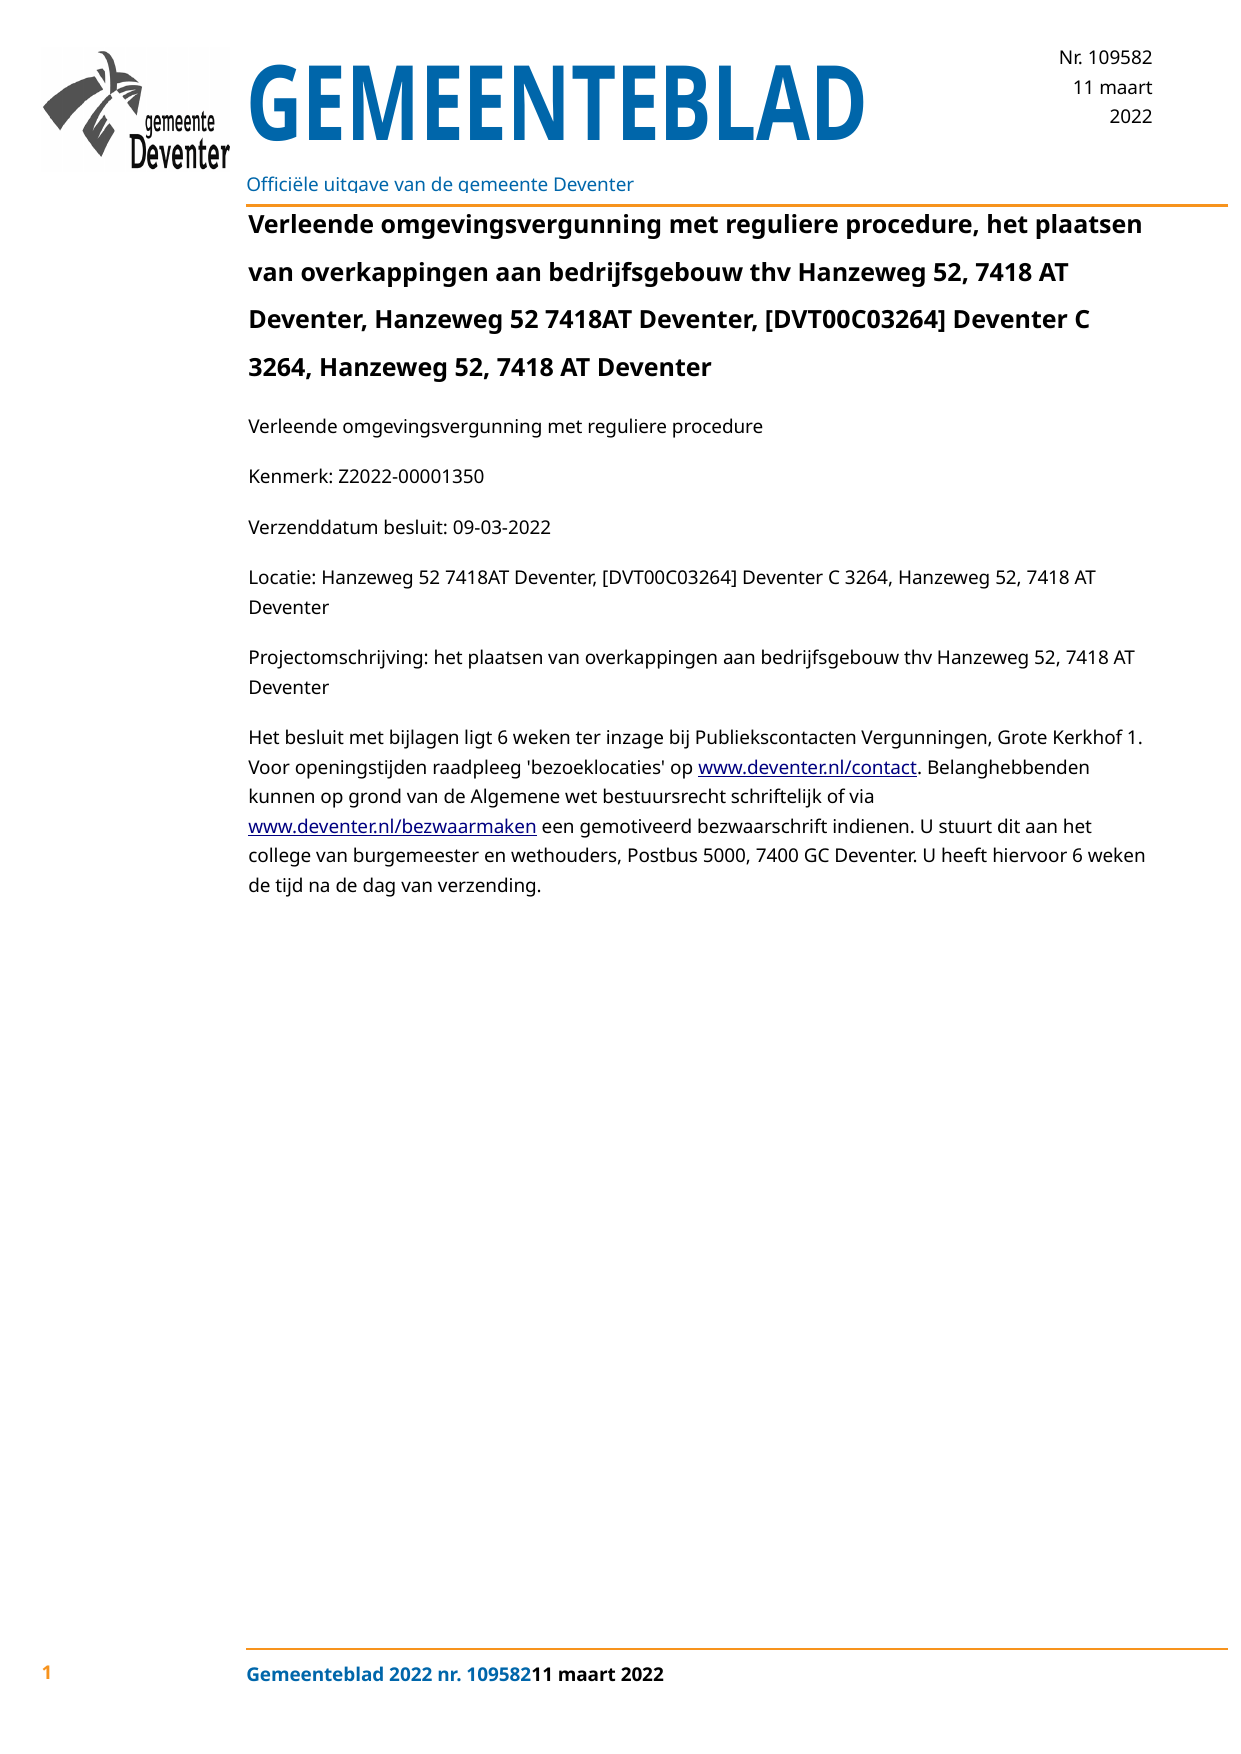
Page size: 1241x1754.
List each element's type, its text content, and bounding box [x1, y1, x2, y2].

text Verleende omgevingsvergunning met reguliere procedure [248, 413, 1152, 439]
text Projectomschrijving: het plaatsen van overkappingen aan bedrijfsgebouw thv Hanzeweg 52, 7418 AT Deventer [248, 644, 1152, 700]
text Locatie: Hanzeweg 52 7418AT Deventer, [DVT00C03264] Deventer C 3264, Hanzeweg 52, 7418 AT Deventer [248, 564, 1152, 620]
text Het besluit met bijlagen ligt 6 weken ter inzage bij Publiekscontacten Vergunningen, Grote Kerkhof 1. Voor openingstijden raadpleeg 'bezoeklocaties' op www.deventer.nl/contact. Belanghebbenden kunnen op grond van de Algemene wet bestuursrecht schriftelijk of via www.deventer.nl/bezwaarmaken een gemotiveerd bezwaarschrift indienen. U stuurt dit aan het college van burgemeester en wethouders, Postbus 5000, 7400 GC Deventer. U heeft hiervoor 6 weken de tijd na de dag van verzending. [248, 724, 1152, 898]
text Kenmerk: Z2022-00001350 [248, 463, 1152, 489]
text Verzenddatum besluit: 09-03-2022 [248, 514, 1152, 540]
text Verleende omgevingsvergunning met reguliere procedure, het plaatsen van overkappingen aan bedrijfsgebouw thv Hanzeweg 52, 7418 AT Deventer, Hanzeweg 52 7418AT Deventer, [DVT00C03264] Deventer C 3264, Hanzeweg 52, 7418 AT Deventer [248, 207, 1152, 384]
picture [41, 47, 231, 172]
